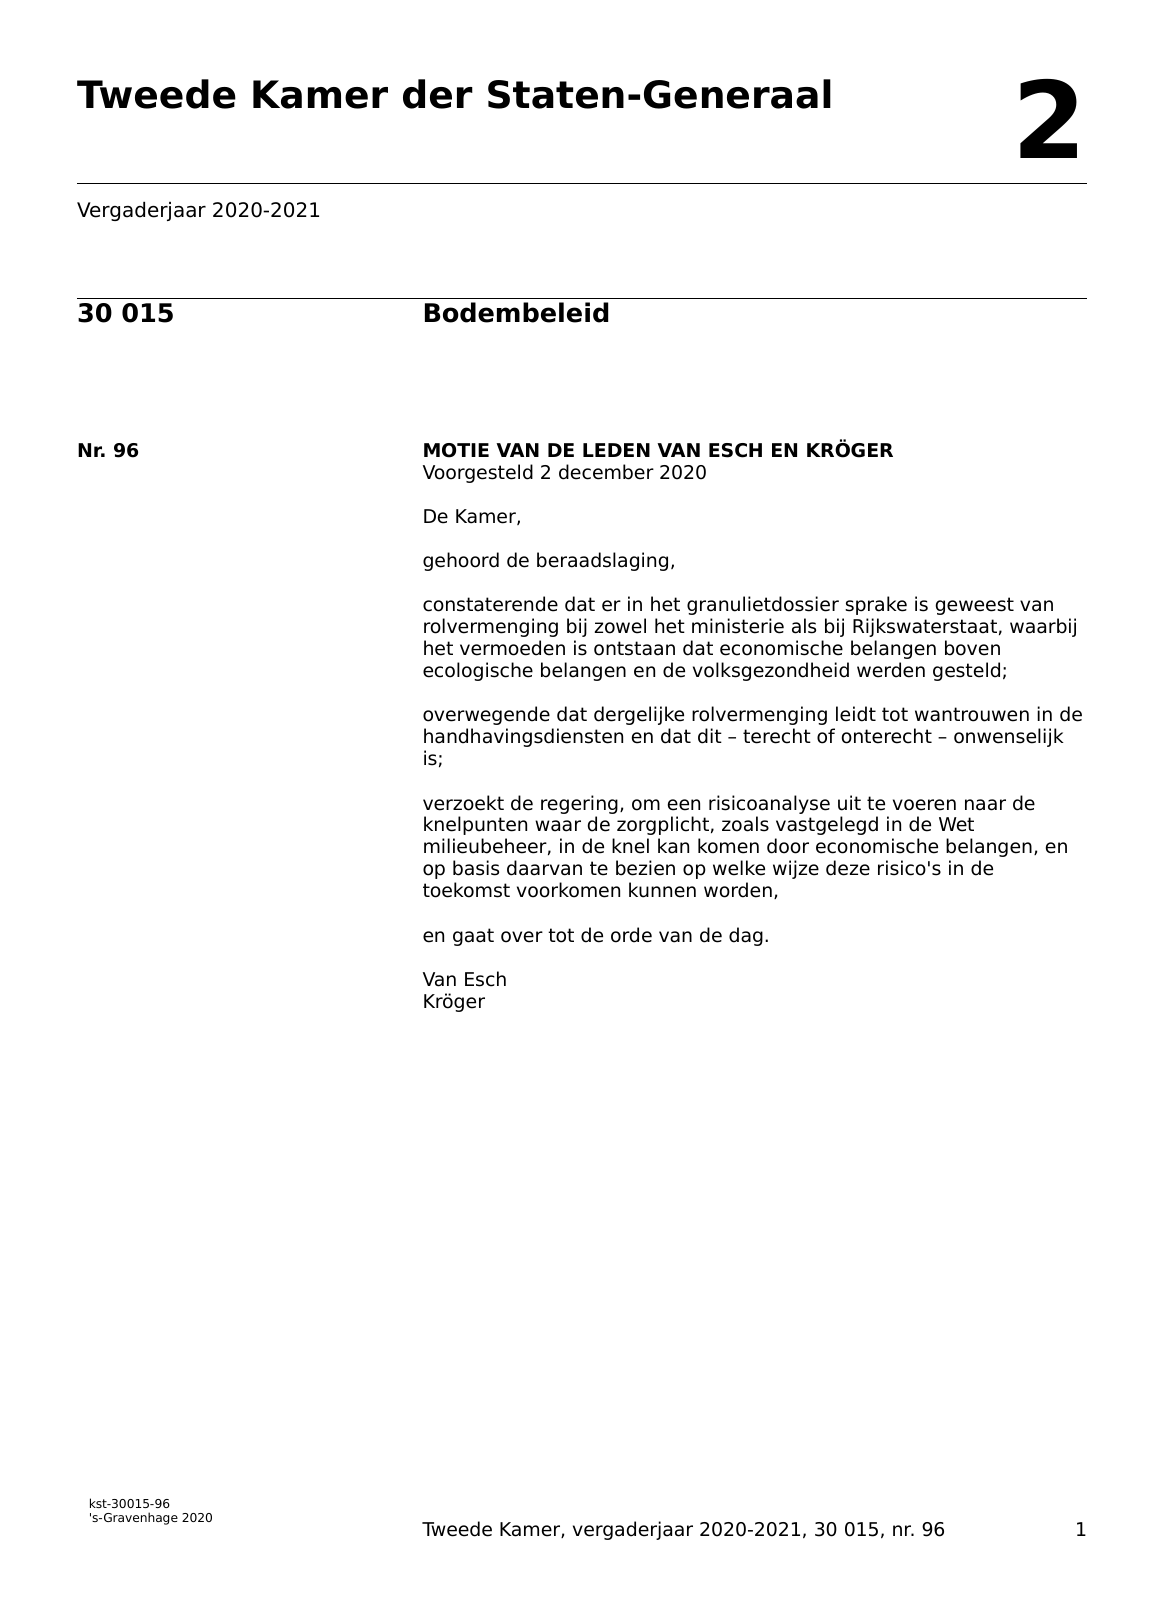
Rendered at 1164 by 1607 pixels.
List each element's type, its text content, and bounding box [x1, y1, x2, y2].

text en gaat over tot de orde van de dag. [422, 924, 1087, 946]
text 's-Gravenhage 2020 [88, 1511, 323, 1525]
text constaterende dat er in het granulietdossier sprake is geweest van rolvermenging bij zowel het ministerie als bij Rijkswaterstaat, waarbij het vermoeden is ontstaan dat economische belangen boven ecologische belangen en de volksgezondheid werden gesteld; [422, 594, 1087, 682]
table_header 2 [886, 59, 1087, 183]
table_header Tweede Kamer der Staten-Generaal [77, 59, 886, 183]
table_cell Vergaderjaar 2020-2021 [77, 184, 1087, 298]
text De Kamer, [422, 506, 1087, 528]
text verzoekt de regering, om een risicoanalyse uit te voeren naar de knelpunten waar de zorgplicht, zoals vastgelegd in de Wet milieubeheer, in de knel kan komen door economische belangen, en op basis daarvan te bezien op welke wijze deze risico's in de toekomst voorkomen kunnen worden, [422, 792, 1087, 902]
text Kröger [422, 991, 1087, 1013]
text Voorgesteld 2 december 2020 [422, 462, 1087, 484]
text gehoord de beraadslaging, [422, 550, 1087, 572]
text Van Esch [422, 969, 1087, 991]
text kst-30015-96 [88, 1497, 323, 1511]
text overwegende dat dergelijke rolvermenging leidt tot wantrouwen in de handhavingsdiensten en dat dit – terecht of onterecht – onwenselijk is; [422, 704, 1087, 770]
subtitle 30 015 Bodembeleid [77, 299, 1087, 329]
subtitle Nr. 96 MOTIE VAN DE LEDEN VAN ESCH EN KRÖGER [77, 440, 1087, 462]
